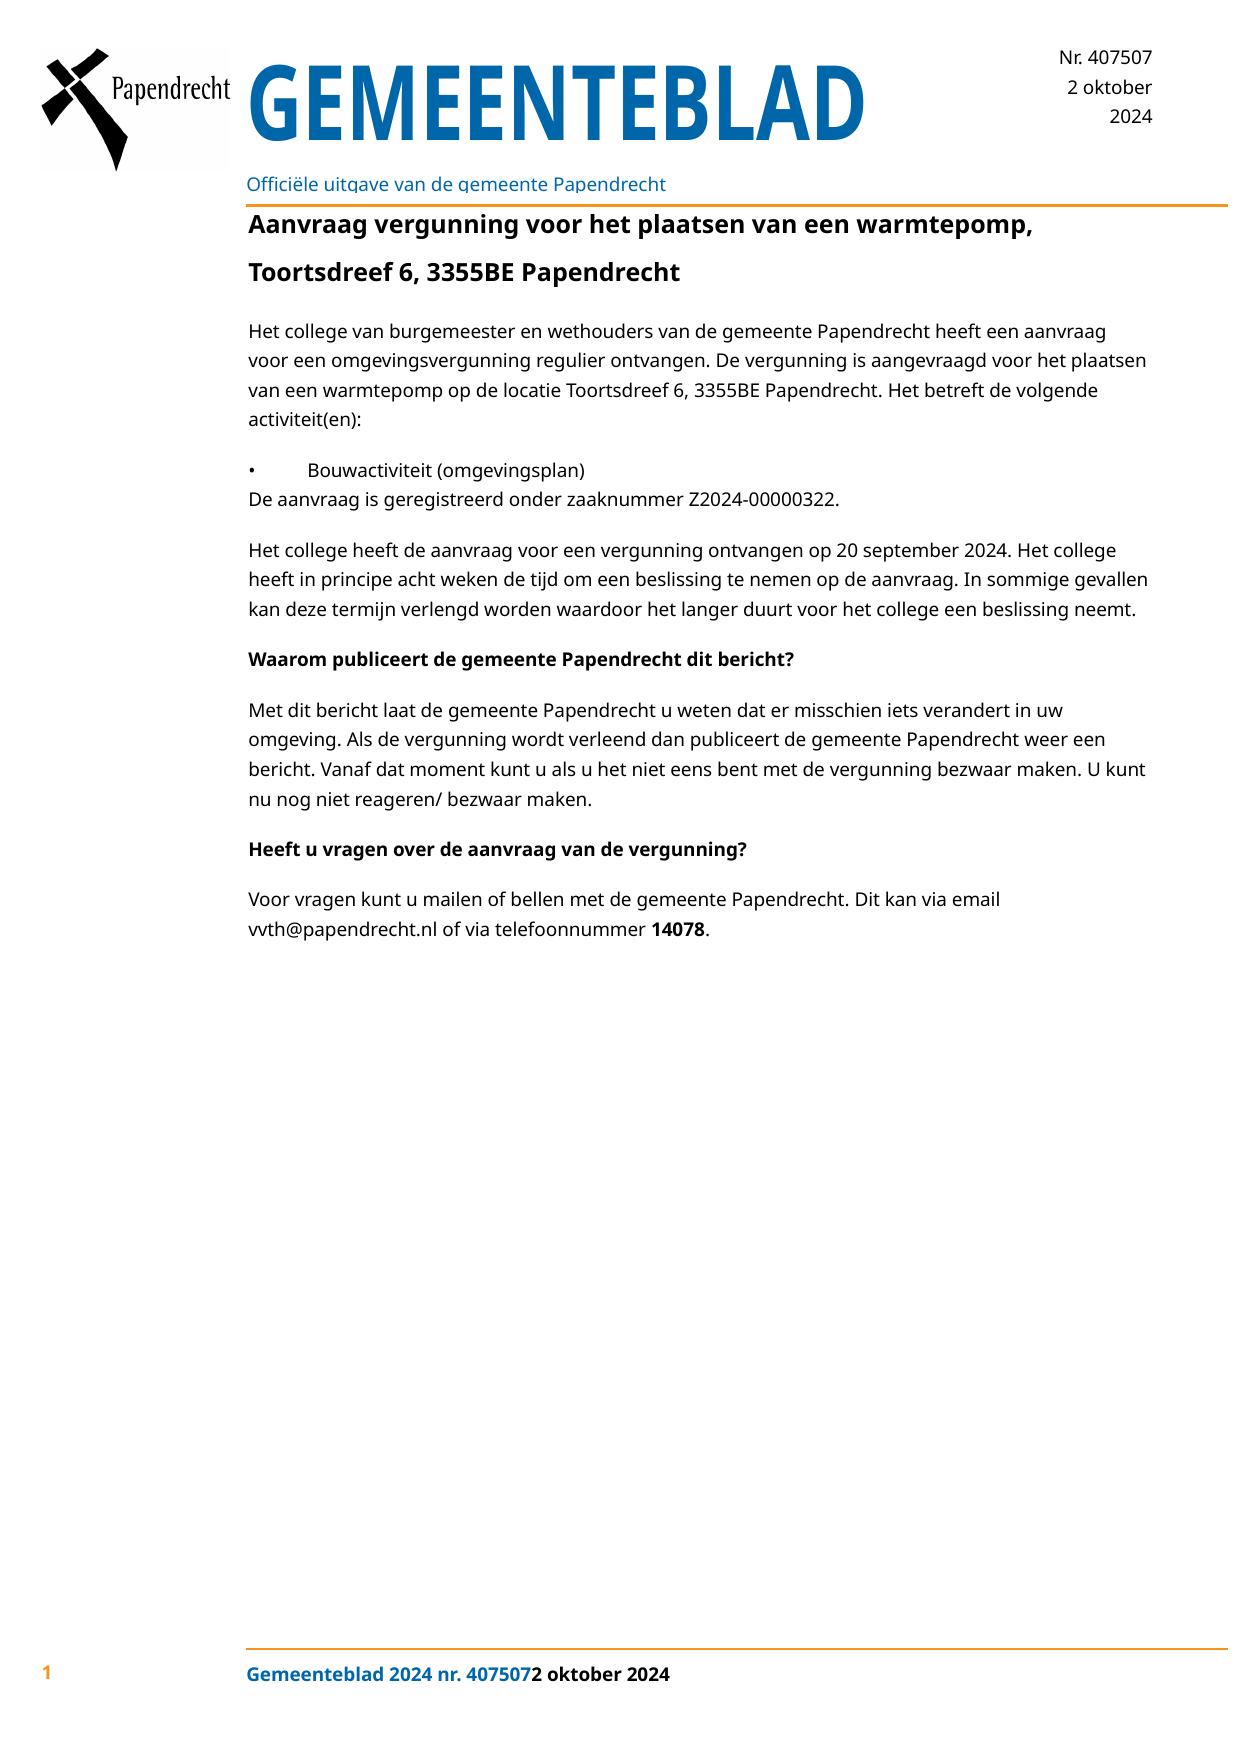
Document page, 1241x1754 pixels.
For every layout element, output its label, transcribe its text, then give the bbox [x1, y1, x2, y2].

text Het college van burgemeester en wethouders van de gemeente Papendrecht heeft een aanvraag voor een omgevingsvergunning regulier ontvangen. De vergunning is aangevraagd voor het plaatsen van een warmtepomp op de locatie Toortsdreef 6, 3355BE Papendrecht. Het betreft de volgende activiteit(en): [248, 318, 1152, 432]
text Aanvraag vergunning voor het plaatsen van een warmtepomp, Toortsdreef 6, 3355BE Papendrecht [248, 207, 1152, 288]
text Heeft u vragen over de aanvraag van de vergunning? [248, 836, 1152, 862]
text Voor vragen kunt u mailen of bellen met de gemeente Papendrecht. Dit kan via email vvth@papendrecht.nl of via telefoonnummer 14078. [248, 887, 1152, 942]
text De aanvraag is geregistreerd onder zaaknummer Z2024-00000322. [248, 487, 1152, 512]
list Bouwactiviteit (omgevingsplan) [248, 457, 1152, 483]
picture [41, 47, 231, 172]
text Waarom publiceert de gemeente Papendrecht dit bericht? [248, 647, 1152, 672]
text Het college heeft de aanvraag voor een vergunning ontvangen op 20 september 2024. Het college heeft in principe acht weken de tijd om een beslissing te nemen op de aanvraag. In sommige gevallen kan deze termijn verlengd worden waardoor het langer duurt voor het college een beslissing neemt. [248, 537, 1152, 622]
text Met dit bericht laat de gemeente Papendrecht u weten dat er misschien iets verandert in uw omgeving. Als de vergunning wordt verleend dan publiceert de gemeente Papendrecht weer een bericht. Vanaf dat moment kunt u als u het niet eens bent met de vergunning bezwaar maken. U kunt nu nog niet reageren/ bezwaar maken. [248, 697, 1152, 812]
